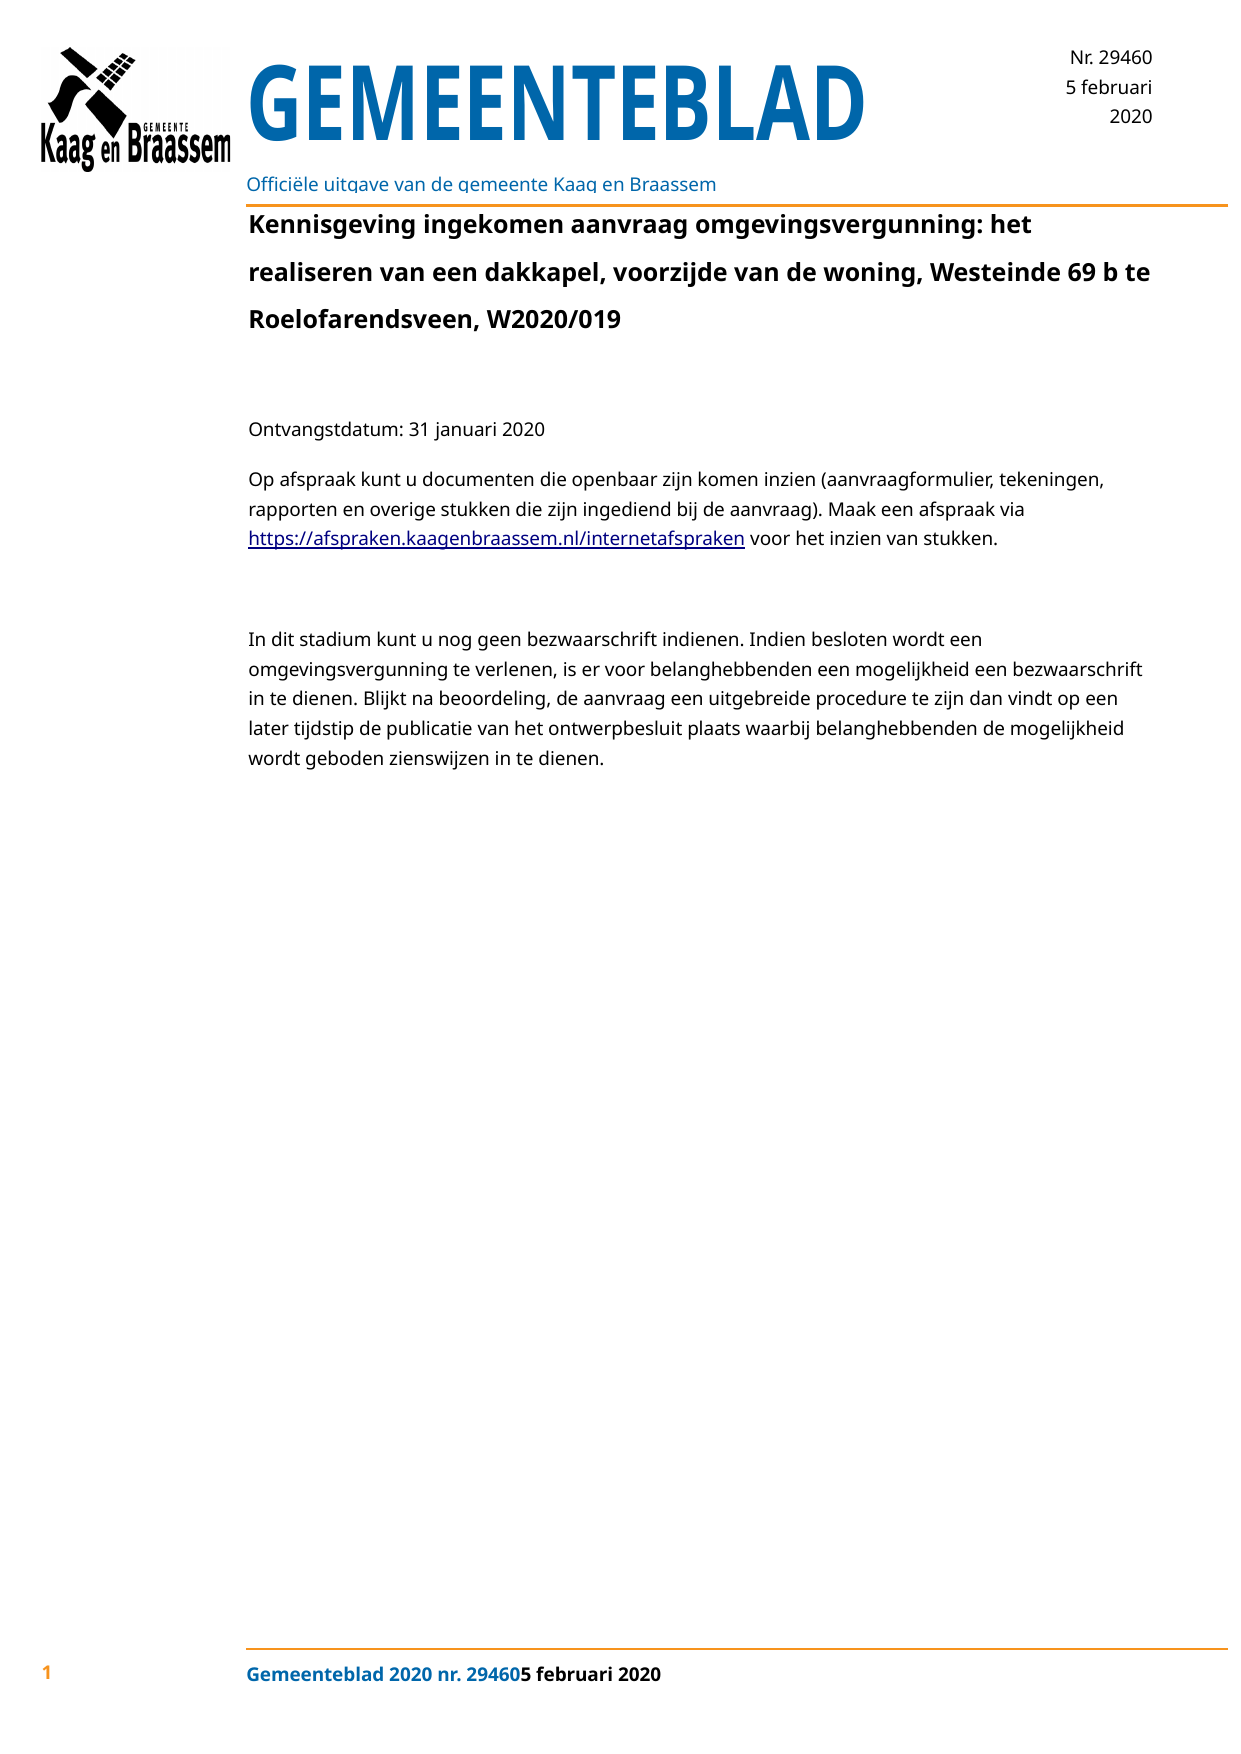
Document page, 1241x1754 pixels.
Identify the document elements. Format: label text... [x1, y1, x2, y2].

picture [41, 47, 231, 172]
text In dit stadium kunt u nog geen bezwaarschrift indienen. Indien besloten wordt een omgevingsvergunning te verlenen, is er voor belanghebbenden een mogelijkheid een bezwaarschrift in te dienen. Blijkt na beoordeling, de aanvraag een uitgebreide procedure te zijn dan vindt op een later tijdstip de publicatie van het ontwerpbesluit plaats waarbij belanghebbenden de mogelijkheid wordt geboden zienswijzen in te dienen. [248, 626, 1152, 770]
text Kennisgeving ingekomen aanvraag omgevingsvergunning: het realiseren van een dakkapel, voorzijde van de woning, Westeinde 69 b te Roelofarendsveen, W2020/019 [248, 207, 1152, 336]
text Op afspraak kunt u documenten die openbaar zijn komen inzien (aanvraagformulier, tekeningen, rapporten en overige stukken die zijn ingediend bij de aanvraag). Maak een afspraak via https://afspraken.kaagenbraassem.nl/internetafspraken voor het inzien van stukken. [248, 466, 1152, 551]
text Ontvangstdatum: 31 januari 2020 [248, 416, 1152, 442]
